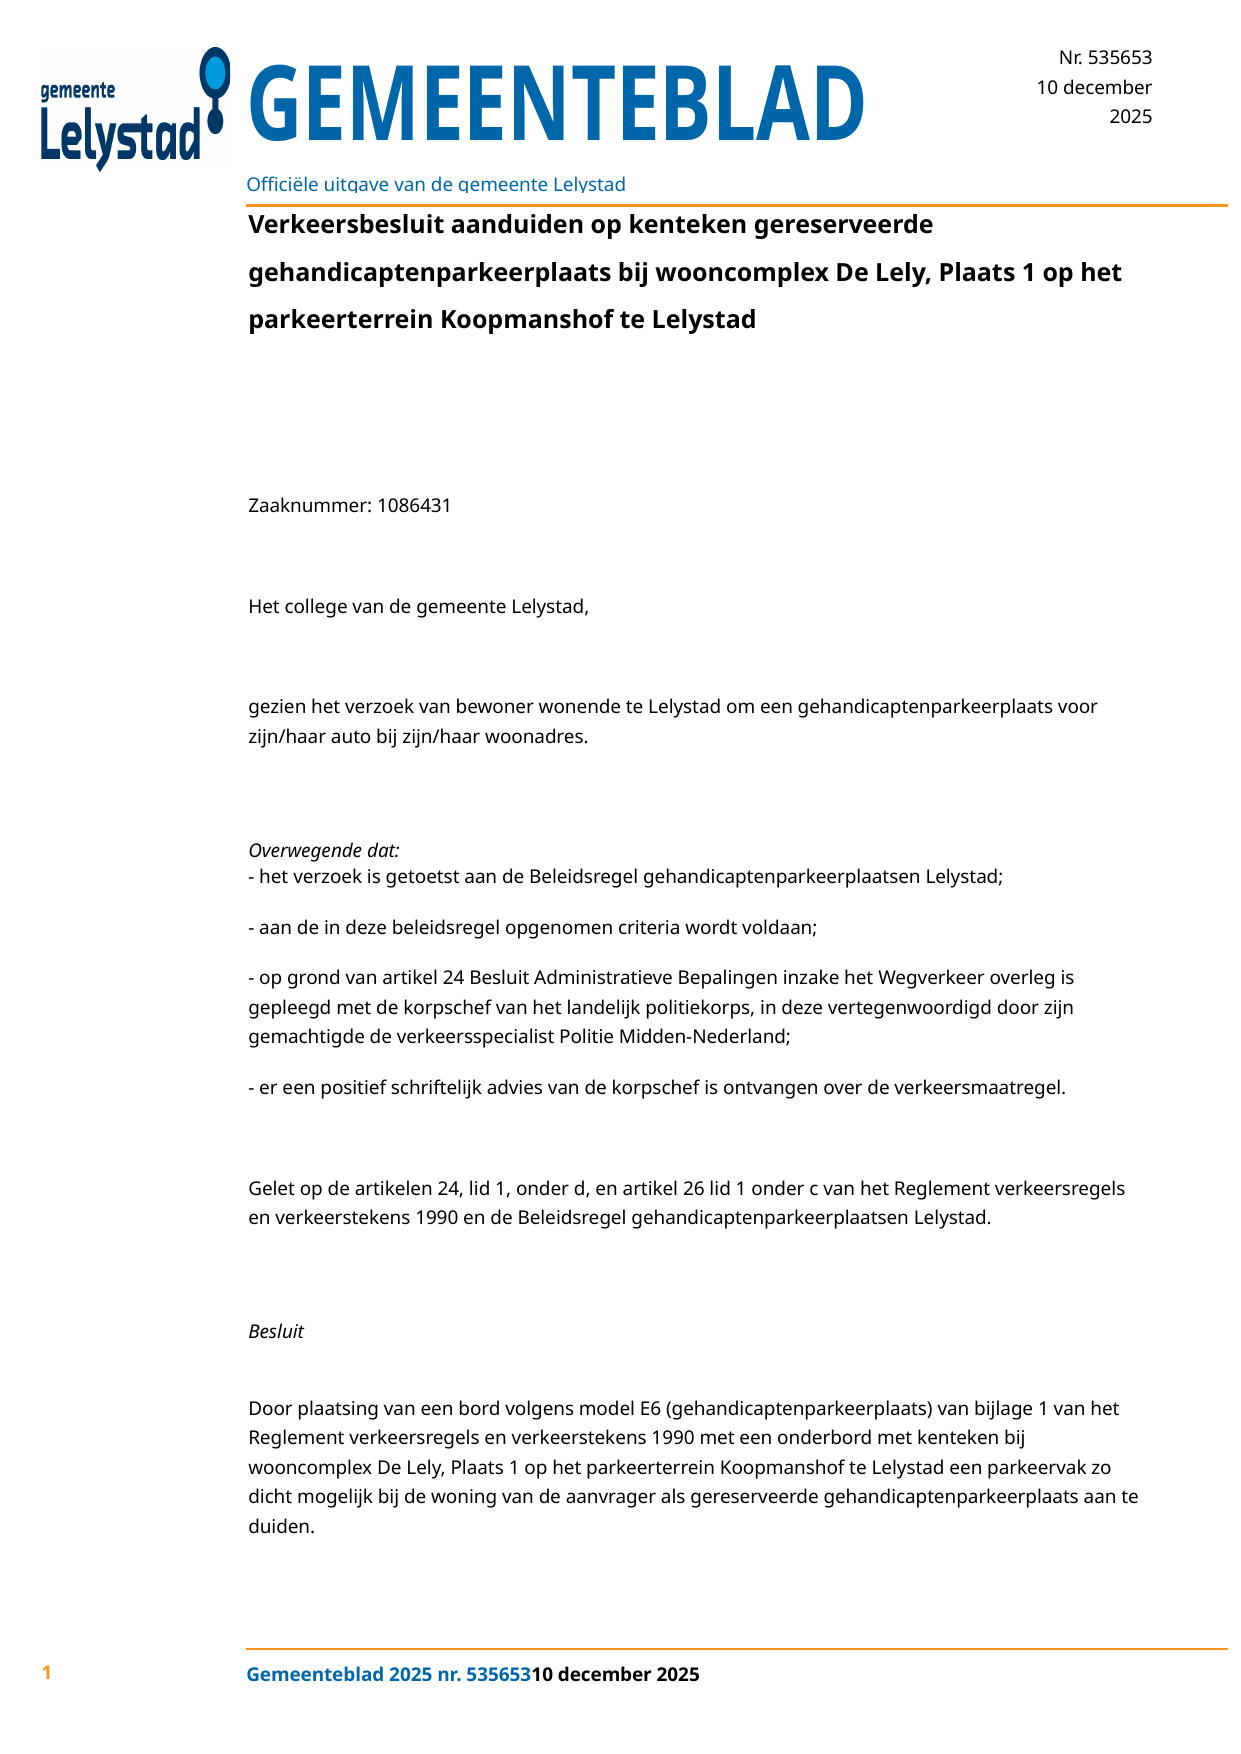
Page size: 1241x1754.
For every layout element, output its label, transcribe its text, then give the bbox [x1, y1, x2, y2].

text Verkeersbesluit aanduiden op kenteken gereserveerde gehandicaptenparkeerplaats bij wooncomplex De Lely, Plaats 1 op het parkeerterrein Koopmanshof te Lelystad [248, 207, 1152, 336]
text - er een positief schriftelijk advies van de korpschef is ontvangen over de verkeersmaatregel. [248, 1074, 1152, 1099]
picture [41, 47, 231, 172]
text Zaaknummer: 1086431 [248, 492, 1152, 518]
text Het college van de gemeente Lelystad, [248, 593, 1152, 619]
text - aan de in deze beleidsregel opgenomen criteria wordt voldaan; [248, 914, 1152, 939]
text Door plaatsing van een bord volgens model E6 (gehandicaptenparkeerplaats) van bijlage 1 van het Reglement verkeersregels en verkeerstekens 1990 met een onderbord met kenteken bij wooncomplex De Lely, Plaats 1 op het parkeerterrein Koopmanshof te Lelystad een parkeervak zo dicht mogelijk bij de woning van de aanvrager als gereserveerde gehandicaptenparkeerplaats aan te duiden. [248, 1395, 1152, 1539]
text - het verzoek is getoetst aan de Beleidsregel gehandicaptenparkeerplaatsen Lelystad; [248, 863, 1152, 889]
text gezien het verzoek van bewoner wonende te Lelystad om een gehandicaptenparkeerplaats voor zijn/haar auto bij zijn/haar woonadres. [248, 694, 1152, 749]
text Overwegende dat: [248, 838, 1152, 863]
text Gelet op de artikelen 24, lid 1, onder d, en artikel 26 lid 1 onder c van het Reglement verkeersregels en verkeerstekens 1990 en de Beleidsregel gehandicaptenparkeerplaatsen Lelystad. [248, 1175, 1152, 1230]
text Besluit [248, 1319, 1152, 1344]
text - op grond van artikel 24 Besluit Administratieve Bepalingen inzake het Wegverkeer overleg is gepleegd met de korpschef van het landelijk politiekorps, in deze vertegenwoordigd door zijn gemachtigde de verkeersspecialist Politie Midden-Nederland; [248, 964, 1152, 1049]
